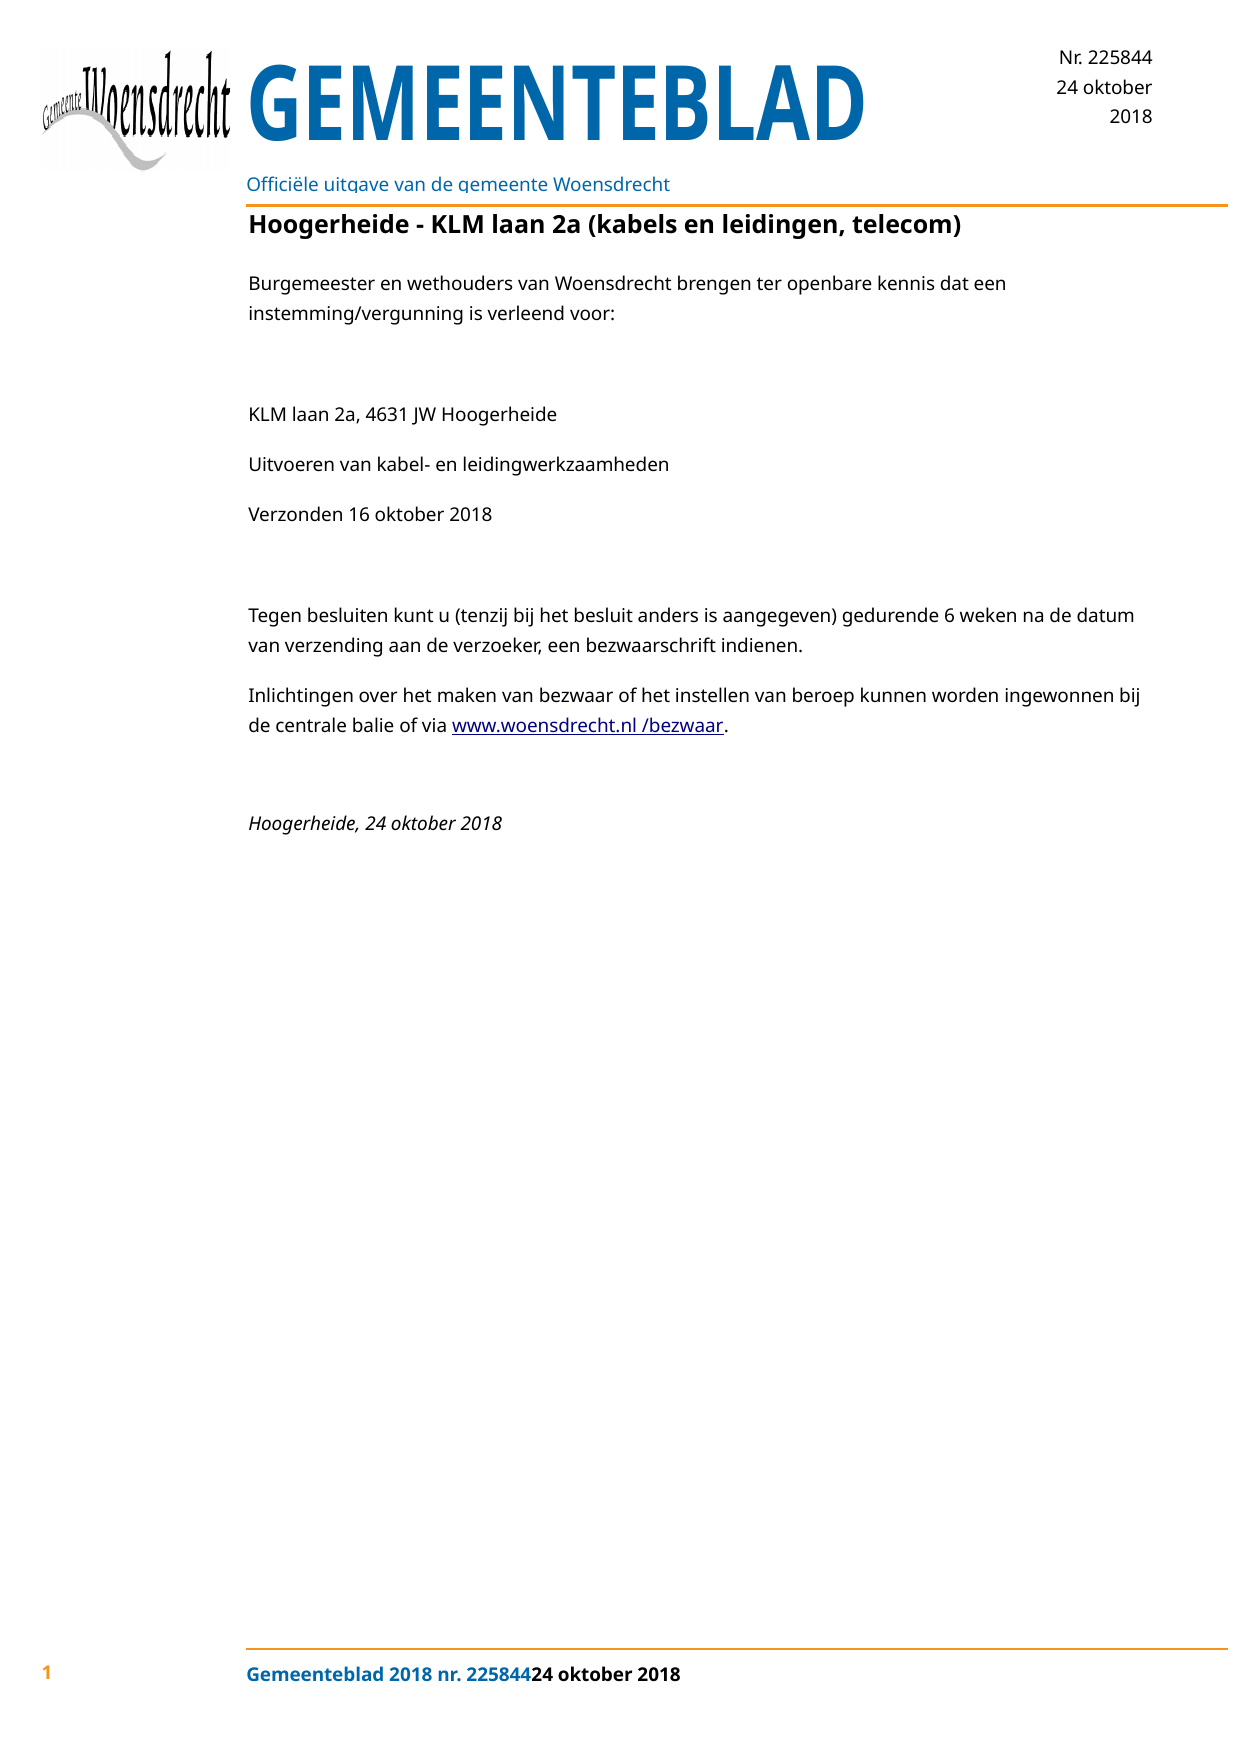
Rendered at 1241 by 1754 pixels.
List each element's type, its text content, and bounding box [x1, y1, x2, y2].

text Uitvoeren van kabel- en leidingwerkzaamheden [248, 451, 1152, 477]
text Inlichtingen over het maken van bezwaar of het instellen van beroep kunnen worden ingewonnen bij de centrale balie of via www.woensdrecht.nl /bezwaar. [248, 682, 1152, 738]
text KLM laan 2a, 4631 JW Hoogerheide [248, 401, 1152, 426]
picture [41, 47, 231, 172]
text Tegen besluiten kunt u (tenzij bij het besluit anders is aangegeven) gedurende 6 weken na de datum van verzending aan de verzoeker, een bezwaarschrift indienen. [248, 602, 1152, 658]
text Burgemeester en wethouders van Woensdrecht brengen ter openbare kennis dat een instemming/vergunning is verleend voor: [248, 270, 1152, 326]
text Hoogerheide, 24 oktober 2018 [248, 810, 1152, 836]
text Verzonden 16 oktober 2018 [248, 502, 1152, 527]
text Hoogerheide - KLM laan 2a (kabels en leidingen, telecom) [248, 207, 1152, 241]
